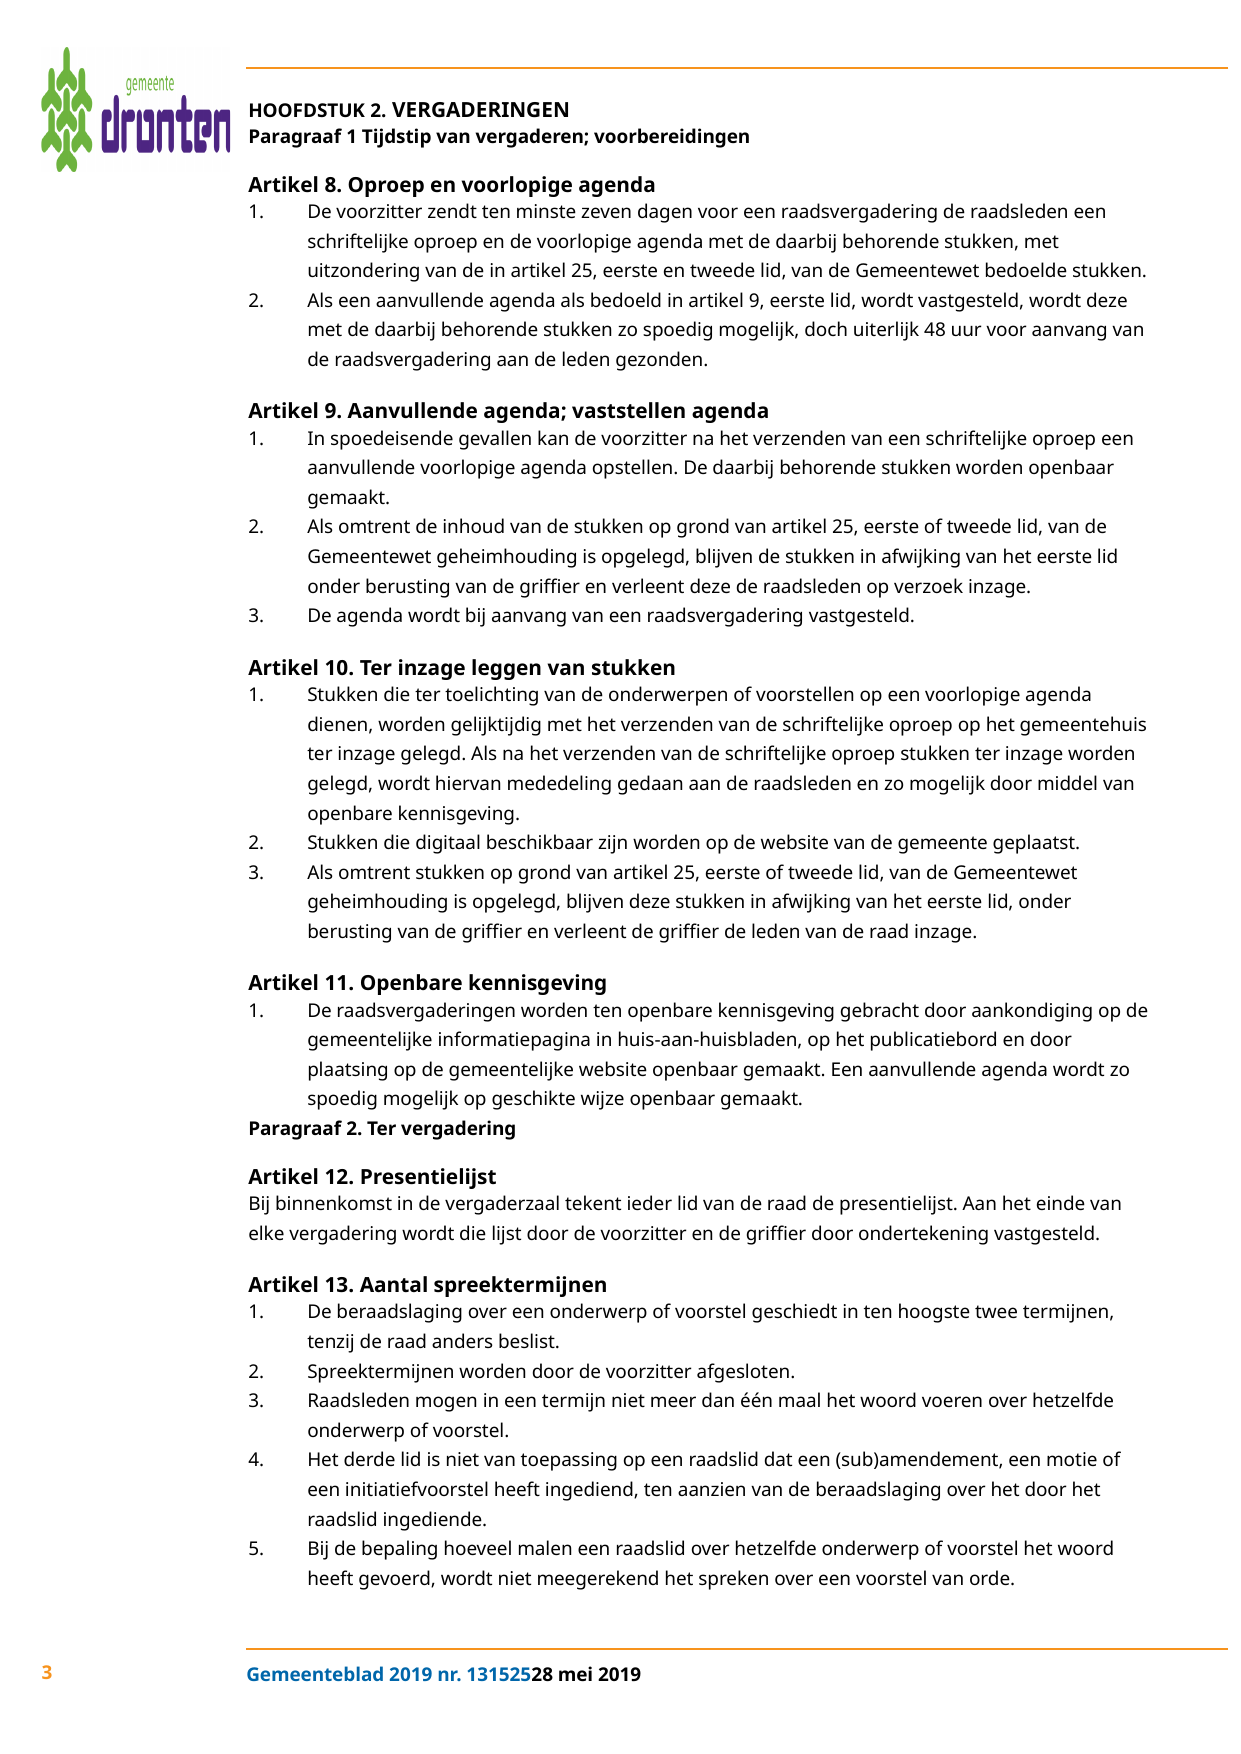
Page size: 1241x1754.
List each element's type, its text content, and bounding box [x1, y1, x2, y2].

list Spreektermijnen worden door de voorzitter afgesloten. [248, 1358, 1152, 1383]
list Het derde lid is niet van toepassing op een raadslid dat een (sub)amendement, een motie of een initiatiefvoorstel heeft ingediend, ten aanzien van de beraadslaging over het door het raadslid ingediende. [248, 1447, 1152, 1531]
text Artikel 10. Ter inzage leggen van stukken [248, 653, 1152, 681]
text Artikel 12. Presentielijst [248, 1162, 1152, 1190]
list Stukken die digitaal beschikbaar zijn worden op de website van de gemeente geplaatst. [248, 829, 1152, 855]
list Raadsleden mogen in een termijn niet meer dan één maal het woord voeren over hetzelfde onderwerp of voorstel. [248, 1387, 1152, 1443]
text Artikel 9. Aanvullende agenda; vaststellen agenda [248, 397, 1152, 425]
text Artikel 13. Aantal spreektermijnen [248, 1270, 1152, 1299]
list De beraadslaging over een onderwerp of voorstel geschiedt in ten hoogste twee termijnen, tenzij de raad anders beslist. [248, 1299, 1152, 1354]
list Bij de bepaling hoeveel malen een raadslid over hetzelfde onderwerp of voorstel het woord heeft gevoerd, wordt niet meegerekend het spreken over een voorstel van orde. [248, 1535, 1152, 1591]
list Stukken die ter toelichting van de onderwerpen of voorstellen op een voorlopige agenda dienen, worden gelijktijdig met het verzenden van de schriftelijke oproep op het gemeentehuis ter inzage gelegd. Als na het verzenden van de schriftelijke oproep stukken ter inzage worden gelegd, wordt hiervan mededeling gedaan aan de raadsleden en zo mogelijk door middel van openbare kennisgeving. [248, 681, 1152, 825]
text HOOFDSTUK 2. VERGADERINGEN [248, 95, 1152, 123]
text Artikel 11. Openbare kennisgeving [248, 968, 1152, 997]
picture [41, 47, 231, 172]
list De agenda wordt bij aanvang van een raadsvergadering vastgesteld. [248, 602, 1152, 628]
list De voorzitter zendt ten minste zeven dagen voor een raadsvergadering de raadsleden een schriftelijke oproep en de voorlopige agenda met de daarbij behorende stukken, met uitzondering van de in artikel 25, eerste en tweede lid, van de Gemeentewet bedoelde stukken. [248, 198, 1152, 283]
text Paragraaf 1 Tijdstip van vergaderen; voorbereidingen [248, 123, 1152, 149]
list De raadsvergaderingen worden ten openbare kennisgeving gebracht door aankondiging op de gemeentelijke informatiepagina in huis-aan-huisbladen, op het publicatiebord en door plaatsing op de gemeentelijke website openbaar gemaakt. Een aanvullende agenda wordt zo spoedig mogelijk op geschikte wijze openbaar gemaakt. [248, 997, 1152, 1111]
text Bij binnenkomst in de vergaderzaal tekent ieder lid van de raad de presentielijst. Aan het einde van elke vergadering wordt die lijst door de voorzitter en de griffier door ondertekening vastgesteld. [248, 1190, 1152, 1246]
list Als een aanvullende agenda als bedoeld in artikel 9, eerste lid, wordt vastgesteld, wordt deze met de daarbij behorende stukken zo spoedig mogelijk, doch uiterlijk 48 uur voor aanvang van de raadsvergadering aan de leden gezonden. [248, 287, 1152, 372]
list Als omtrent de inhoud van de stukken op grond van artikel 25, eerste of tweede lid, van de Gemeentewet geheimhouding is opgelegd, blijven de stukken in afwijking van het eerste lid onder berusting van de griffier en verleent deze de raadsleden op verzoek inzage. [248, 514, 1152, 599]
text Artikel 8. Oproep en voorlopige agenda [248, 170, 1152, 198]
list Als omtrent stukken op grond van artikel 25, eerste of tweede lid, van de Gemeentewet geheimhouding is opgelegd, blijven deze stukken in afwijking van het eerste lid, onder berusting van de griffier en verleent de griffier de leden van de raad inzage. [248, 859, 1152, 944]
list In spoedeisende gevallen kan de voorzitter na het verzenden van een schriftelijke oproep een aanvullende voorlopige agenda opstellen. De daarbij behorende stukken worden openbaar gemaakt. [248, 425, 1152, 510]
text Paragraaf 2. Ter vergadering [248, 1115, 1152, 1141]
